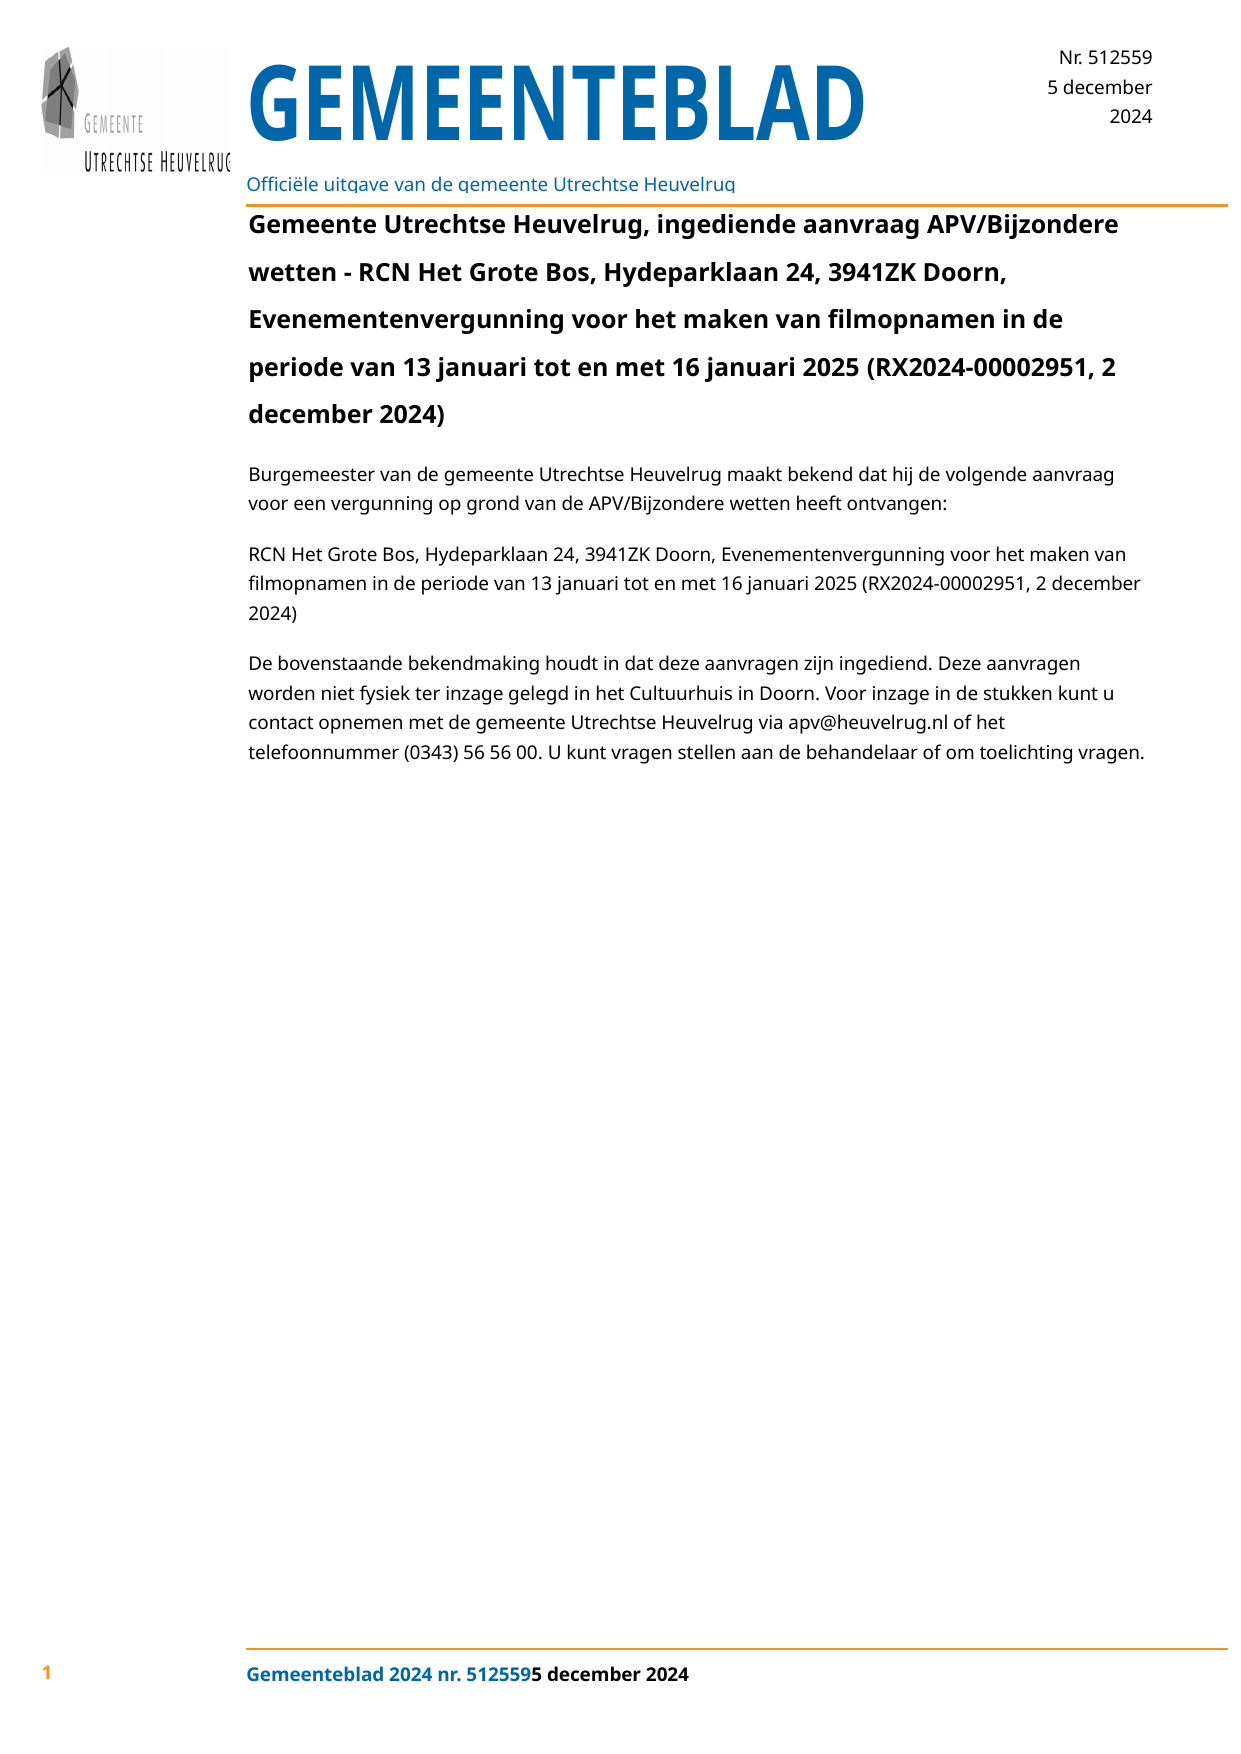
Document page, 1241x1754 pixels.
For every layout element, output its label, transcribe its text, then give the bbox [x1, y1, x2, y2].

picture [41, 47, 231, 172]
text De bovenstaande bekendmaking houdt in dat deze aanvragen zijn ingediend. Deze aanvragen worden niet fysiek ter inzage gelegd in het Cultuurhuis in Doorn. Voor inzage in de stukken kunt u contact opnemen met de gemeente Utrechtse Heuvelrug via apv@heuvelrug.nl of het telefoonnummer (0343) 56 56 00. U kunt vragen stellen aan de behandelaar of om toelichting vragen. [248, 650, 1152, 765]
text Burgemeester van de gemeente Utrechtse Heuvelrug maakt bekend dat hij de volgende aanvraag voor een vergunning op grond van de APV/Bijzondere wetten heeft ontvangen: [248, 461, 1152, 516]
text RCN Het Grote Bos, Hydeparklaan 24, 3941ZK Doorn, Evenementenvergunning voor het maken van filmopnamen in de periode van 13 januari tot en met 16 januari 2025 (RX2024-00002951, 2 december 2024) [248, 541, 1152, 626]
text Gemeente Utrechtse Heuvelrug, ingediende aanvraag APV/Bijzondere wetten - RCN Het Grote Bos, Hydeparklaan 24, 3941ZK Doorn, Evenementenvergunning voor het maken van filmopnamen in de periode van 13 januari tot en met 16 januari 2025 (RX2024-00002951, 2 december 2024) [248, 207, 1152, 431]
